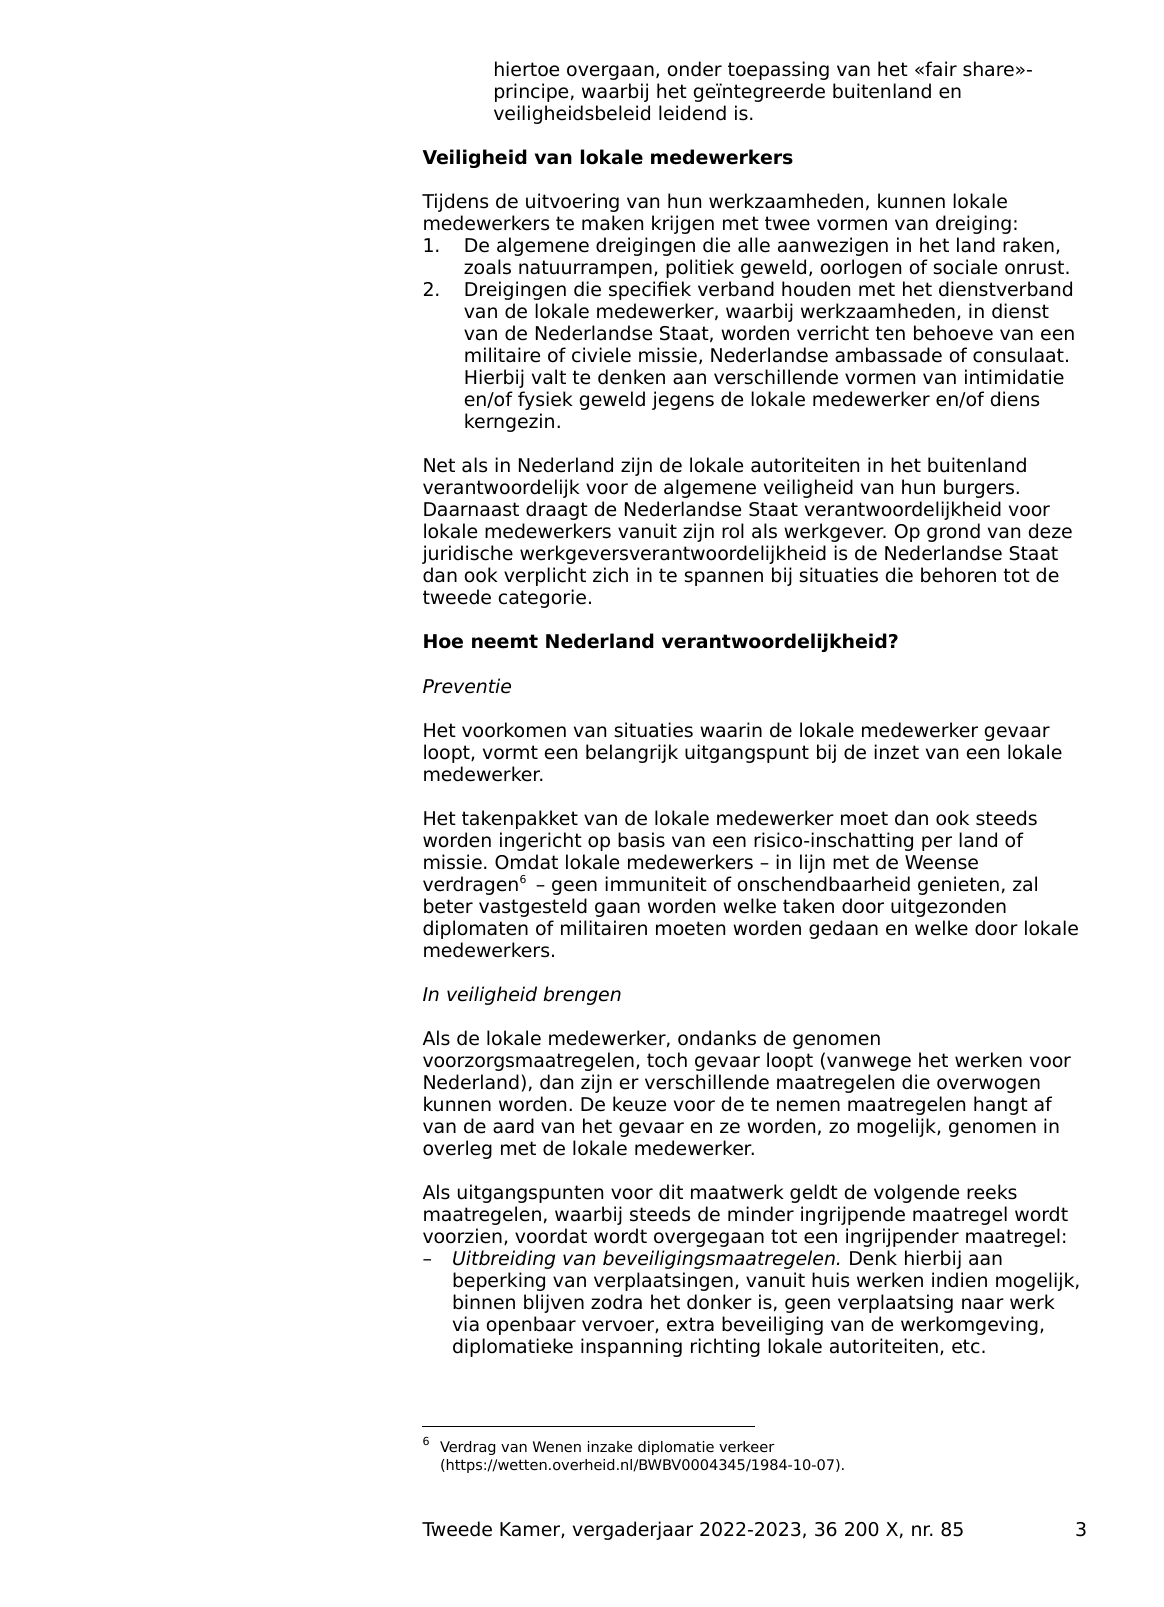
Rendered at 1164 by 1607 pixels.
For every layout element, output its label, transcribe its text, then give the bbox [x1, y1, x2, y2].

text hiertoe overgaan, onder toepassing van het «fair share»-principe, waarbij het geïntegreerde buitenland en veiligheidsbeleid leidend is. [464, 59, 1087, 125]
text Als de lokale medewerker, ondanks de genomen voorzorgsmaatregelen, toch gevaar loopt (vanwege het werken voor Nederland), dan zijn er verschillende maatregelen die overwogen kunnen worden. De keuze voor de te nemen maatregelen hangt af van de aard van het gevaar en ze worden, zo mogelijk, genomen in overleg met de lokale medewerker. [422, 1028, 1087, 1160]
text Verdrag van Wenen inzake diplomatie verkeer (https://wetten.overheid.nl/BWBV0004345/1984-10-07). [422, 1435, 1087, 1474]
text Als uitgangspunten voor dit maatwerk geldt de volgende reeks maatregelen, waarbij steeds de minder ingrijpende maatregel wordt voorzien, voordat wordt overgegaan tot een ingrijpender maatregel: [422, 1182, 1087, 1248]
text Net als in Nederland zijn de lokale autoriteiten in het buitenland verantwoordelijk voor de algemene veiligheid van hun burgers. Daarnaast draagt de Nederlandse Staat verantwoordelijkheid voor lokale medewerkers vanuit zijn rol als werkgever. Op grond van deze juridische werkgeversverantwoordelijkheid is de Nederlandse Staat dan ook verplicht zich in te spannen bij situaties die behoren tot de tweede categorie. [422, 455, 1087, 609]
text Het voorkomen van situaties waarin de lokale medewerker gevaar loopt, vormt een belangrijk uitgangspunt bij de inzet van een lokale medewerker. [422, 720, 1087, 786]
subtitle Veiligheid van lokale medewerkers [422, 147, 1087, 169]
text 2. Dreigingen die specifiek verband houden met het dienstverband van de lokale medewerker, waarbij werkzaamheden, in dienst van de Nederlandse Staat, worden verricht ten behoeve van een militaire of civiele missie, Nederlandse ambassade of consulaat. Hierbij valt te denken aan verschillende vormen van intimidatie en/of fysiek geweld jegens de lokale medewerker en/of diens kerngezin. [422, 279, 1087, 433]
text – Uitbreiding van beveiligingsmaatregelen. Denk hierbij aan beperking van verplaatsingen, vanuit huis werken indien mogelijk, binnen blijven zodra het donker is, geen verplaatsing naar werk via openbaar vervoer, extra beveiliging van de werkomgeving, diplomatieke inspanning richting lokale autoriteiten, etc. [422, 1248, 1087, 1358]
subtitle In veiligheid brengen [422, 984, 1087, 1006]
text Het takenpakket van de lokale medewerker moet dan ook steeds worden ingericht op basis van een risico-inschatting per land of missie. Omdat lokale medewerkers – in lijn met de Weense verdragen – geen immuniteit of onschendbaarheid genieten, zal beter vastgesteld gaan worden welke taken door uitgezonden diplomaten of militairen moeten worden gedaan en welke door lokale medewerkers. [422, 808, 1087, 962]
text Tijdens de uitvoering van hun werkzaamheden, kunnen lokale medewerkers te maken krijgen met twee vormen van dreiging: [422, 191, 1087, 235]
subtitle Hoe neemt Nederland verantwoordelijkheid? [422, 631, 1087, 653]
text 1. De algemene dreigingen die alle aanwezigen in het land raken, zoals natuurrampen, politiek geweld, oorlogen of sociale onrust. [422, 235, 1087, 279]
subtitle Preventie [422, 676, 1087, 697]
